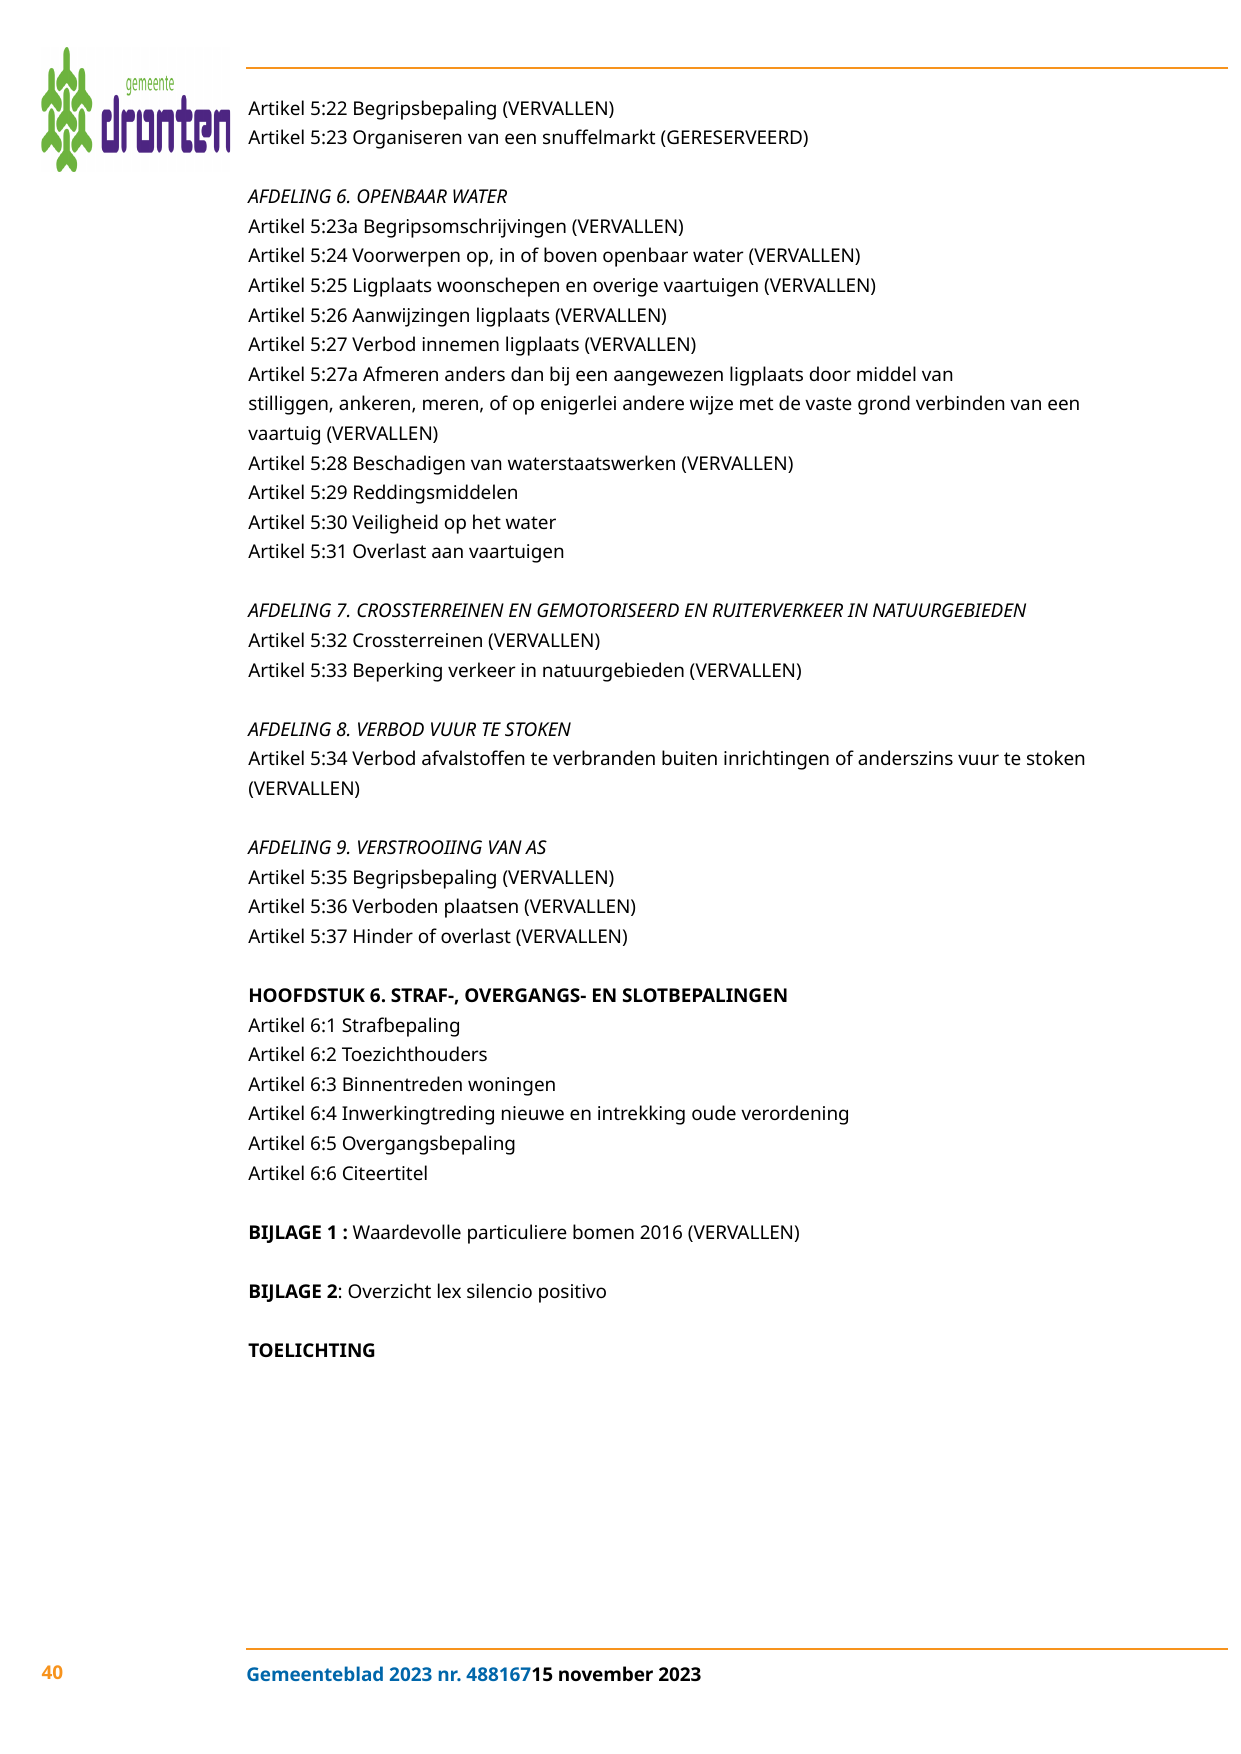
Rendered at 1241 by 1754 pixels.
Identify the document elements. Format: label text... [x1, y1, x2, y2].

text Artikel 5:23a Begripsomschrijvingen (VERVALLEN) [248, 213, 1152, 239]
text Artikel 5:31 Overlast aan vaartuigen [248, 538, 1152, 564]
text HOOFDSTUK 6. STRAF-, OVERGANGS- EN SLOTBEPALINGEN [248, 982, 1152, 1008]
text Artikel 5:25 Ligplaats woonschepen en overige vaartuigen (VERVALLEN) [248, 272, 1152, 298]
text Artikel 6:6 Citeertitel [248, 1160, 1152, 1186]
text AFDELING 9. VERSTROOIING VAN AS [248, 834, 1152, 860]
text Artikel 6:3 Binnentreden woningen [248, 1071, 1152, 1097]
text Artikel 5:27a Afmeren anders dan bij een aangewezen ligplaats door middel van [248, 361, 1152, 387]
text Artikel 5:34 Verbod afvalstoffen te verbranden buiten inrichtingen of anderszins vuur te stoken (VERVALLEN) [248, 746, 1152, 801]
text BIJLAGE 1 : Waardevolle particuliere bomen 2016 (VERVALLEN) [248, 1219, 1152, 1245]
text Artikel 5:35 Begripsbepaling (VERVALLEN) [248, 864, 1152, 890]
text Artikel 6:1 Strafbepaling [248, 1012, 1152, 1038]
text BIJLAGE 2: Overzicht lex silencio positivo [248, 1278, 1152, 1304]
text Artikel 5:23 Organiseren van een snuffelmarkt (GERESERVEERD) [248, 124, 1152, 150]
text stilliggen, ankeren, meren, of op enigerlei andere wijze met de vaste grond verbinden van een vaartuig (VERVALLEN) [248, 391, 1152, 446]
text Artikel 5:30 Veiligheid op het water [248, 509, 1152, 535]
text AFDELING 6. OPENBAAR WATER [248, 183, 1152, 209]
text Artikel 6:4 Inwerkingtreding nieuwe en intrekking oude verordening [248, 1101, 1152, 1126]
text Artikel 5:28 Beschadigen van waterstaatswerken (VERVALLEN) [248, 450, 1152, 476]
text Artikel 5:32 Crossterreinen (VERVALLEN) [248, 627, 1152, 653]
text Artikel 6:2 Toezichthouders [248, 1041, 1152, 1067]
text AFDELING 8. VERBOD VUUR TE STOKEN [248, 716, 1152, 742]
text TOELICHTING [248, 1337, 1152, 1363]
text Artikel 5:22 Begripsbepaling (VERVALLEN) [248, 95, 1152, 121]
text Artikel 6:5 Overgangsbepaling [248, 1130, 1152, 1156]
picture [41, 47, 231, 172]
text Artikel 5:29 Reddingsmiddelen [248, 479, 1152, 505]
text Artikel 5:26 Aanwijzingen ligplaats (VERVALLEN) [248, 302, 1152, 328]
text Artikel 5:37 Hinder of overlast (VERVALLEN) [248, 923, 1152, 949]
text Artikel 5:33 Beperking verkeer in natuurgebieden (VERVALLEN) [248, 657, 1152, 683]
text AFDELING 7. CROSSTERREINEN EN GEMOTORISEERD EN RUITERVERKEER IN NATUURGEBIEDEN [248, 598, 1152, 623]
text Artikel 5:27 Verbod innemen ligplaats (VERVALLEN) [248, 331, 1152, 357]
text Artikel 5:36 Verboden plaatsen (VERVALLEN) [248, 893, 1152, 919]
text Artikel 5:24 Voorwerpen op, in of boven openbaar water (VERVALLEN) [248, 243, 1152, 268]
